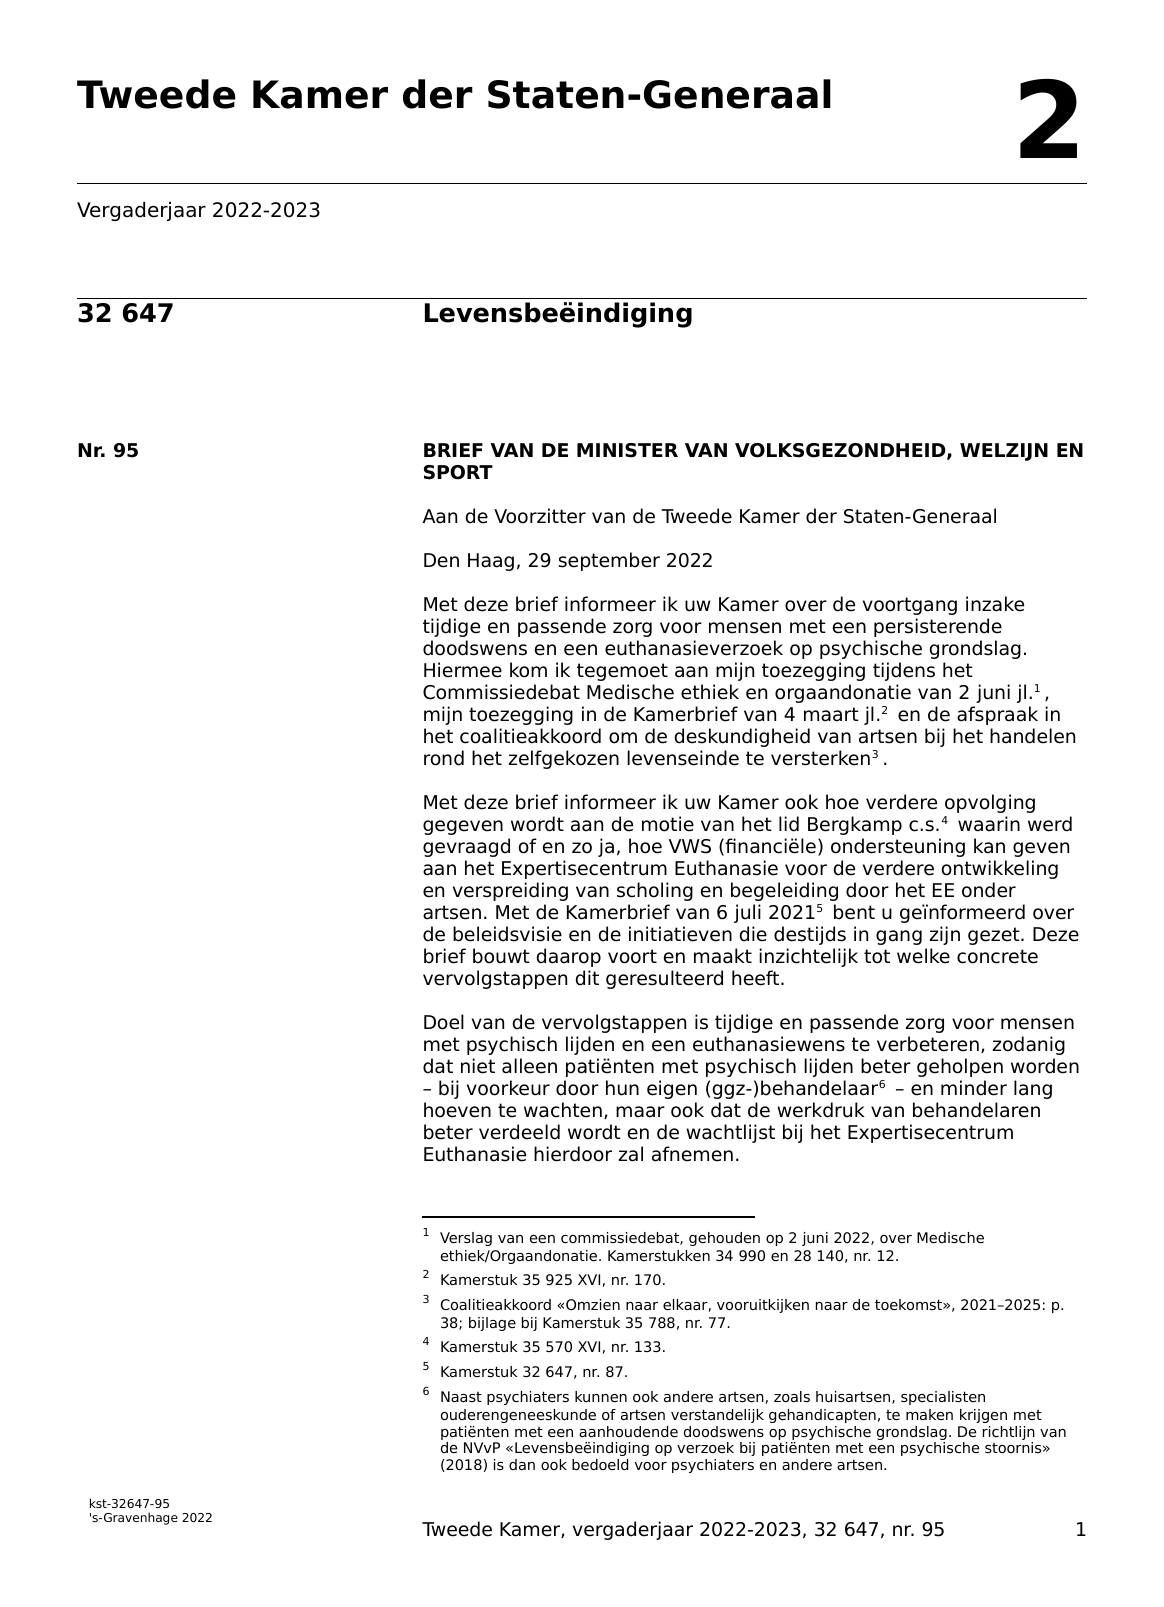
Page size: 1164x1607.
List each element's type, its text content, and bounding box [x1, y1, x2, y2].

text Doel van de vervolgstappen is tijdige en passende zorg voor mensen met psychisch lijden en een euthanasiewens te verbeteren, zodanig dat niet alleen patiënten met psychisch lijden beter geholpen worden – bij voorkeur door hun eigen (ggz-)behandelaar – en minder lang hoeven te wachten, maar ook dat de werkdruk van behandelaren beter verdeeld wordt en de wachtlijst bij het Expertisecentrum Euthanasie hierdoor zal afnemen. [422, 1012, 1087, 1166]
text Verslag van een commissiedebat, gehouden op 2 juni 2022, over Medische ethiek/Orgaandonatie. Kamerstukken 34 990 en 28 140, nr. 12. [422, 1226, 1087, 1265]
table_header 2 [886, 59, 1087, 183]
table_cell Vergaderjaar 2022-2023 [77, 184, 1087, 298]
text Kamerstuk 35 925 XVI, nr. 170. [422, 1268, 1087, 1290]
text Aan de Voorzitter van de Tweede Kamer der Staten-Generaal [422, 506, 1087, 528]
text 's-Gravenhage 2022 [88, 1511, 323, 1525]
text Coalitieakkoord «Omzien naar elkaar, vooruitkijken naar de toekomst», 2021–2025: p. 38; bijlage bij Kamerstuk 35 788, nr. 77. [422, 1293, 1087, 1332]
text Kamerstuk 32 647, nr. 87. [422, 1360, 1087, 1382]
table_header Tweede Kamer der Staten-Generaal [77, 59, 886, 183]
text kst-32647-95 [88, 1497, 323, 1511]
text Den Haag, 29 september 2022 [422, 550, 1087, 572]
text Met deze brief informeer ik uw Kamer ook hoe verdere opvolging gegeven wordt aan de motie van het lid Bergkamp c.s. waarin werd gevraagd of en zo ja, hoe VWS (financiële) ondersteuning kan geven aan het Expertisecentrum Euthanasie voor de verdere ontwikkeling en verspreiding van scholing en begeleiding door het EE onder artsen. Met de Kamerbrief van 6 juli 2021 bent u geïnformeerd over de beleidsvisie en de initiatieven die destijds in gang zijn gezet. Deze brief bouwt daarop voort en maakt inzichtelijk tot welke concrete vervolgstappen dit geresulteerd heeft. [422, 792, 1087, 990]
subtitle Nr. 95 BRIEF VAN DE MINISTER VAN VOLKSGEZONDHEID, WELZIJN EN SPORT [77, 440, 1087, 484]
text Met deze brief informeer ik uw Kamer over de voortgang inzake tijdige en passende zorg voor mensen met een persisterende doodswens en een euthanasieverzoek op psychische grondslag. Hiermee kom ik tegemoet aan mijn toezegging tijdens het Commissiedebat Medische ethiek en orgaandonatie van 2 juni jl., mijn toezegging in de Kamerbrief van 4 maart jl. en de afspraak in het coalitieakkoord om de deskundigheid van artsen bij het handelen rond het zelfgekozen levenseinde te versterken. [422, 594, 1087, 770]
text Naast psychiaters kunnen ook andere artsen, zoals huisartsen, specialisten ouderengeneeskunde of artsen verstandelijk gehandicapten, te maken krijgen met patiënten met een aanhoudende doodswens op psychische grondslag. De richtlijn van de NVvP «Levensbeëindiging op verzoek bij patiënten met een psychische stoornis» (2018) is dan ook bedoeld voor psychiaters en andere artsen. [422, 1385, 1087, 1474]
subtitle 32 647 Levensbeëindiging [77, 299, 1087, 329]
text Kamerstuk 35 570 XVI, nr. 133. [422, 1335, 1087, 1357]
